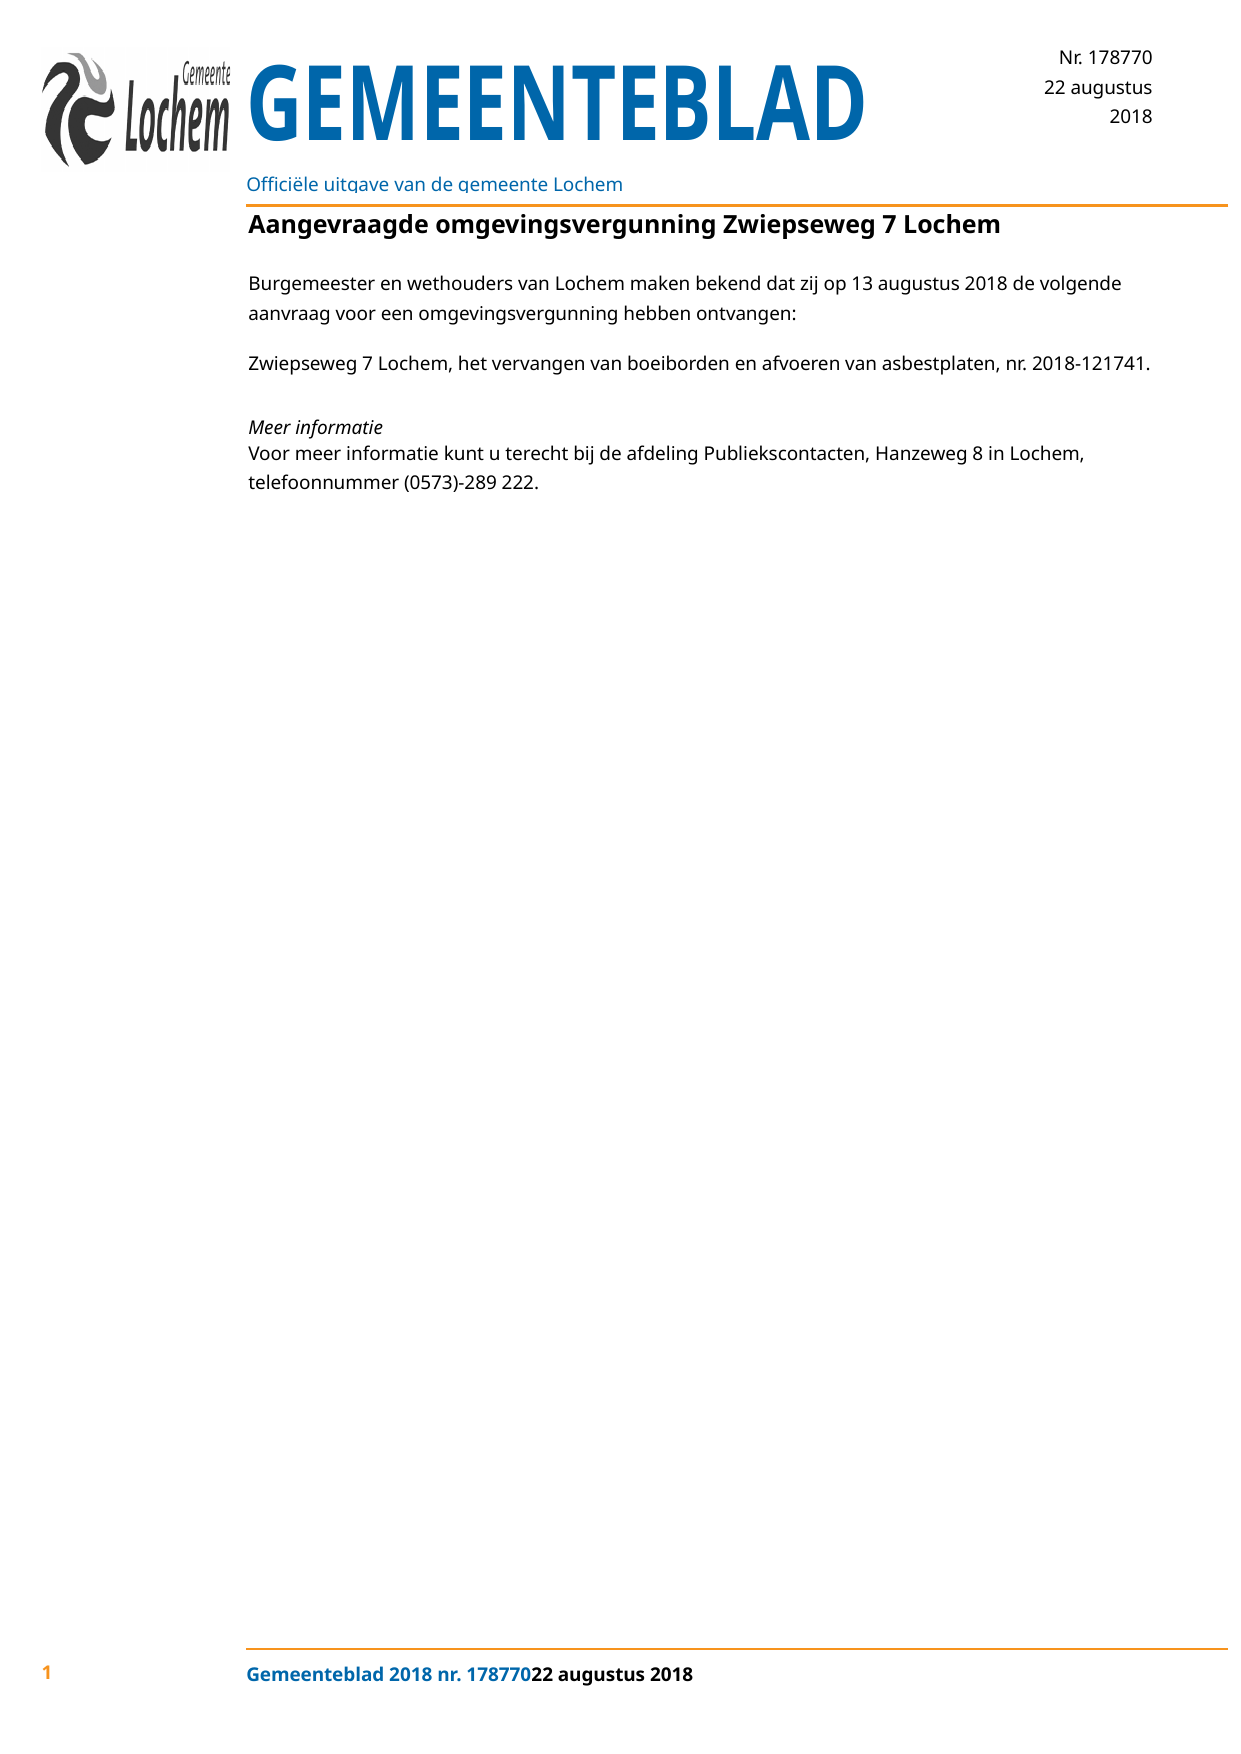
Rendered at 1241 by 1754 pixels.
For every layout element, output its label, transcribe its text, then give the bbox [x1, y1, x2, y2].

text Voor meer informatie kunt u terecht bij de afdeling Publiekscontacten, Hanzeweg 8 in Lochem, telefoonnummer (0573)-289 222. [248, 440, 1152, 495]
picture [41, 47, 231, 172]
text Burgemeester en wethouders van Lochem maken bekend dat zij op 13 augustus 2018 de volgende aanvraag voor een omgevingsvergunning hebben ontvangen: [248, 270, 1152, 326]
text Meer informatie [248, 414, 1152, 440]
text Aangevraagde omgevingsvergunning Zwiepseweg 7 Lochem [248, 207, 1152, 241]
text Zwiepseweg 7 Lochem, het vervangen van boeiborden en afvoeren van asbestplaten, nr. 2018-121741. [248, 350, 1152, 376]
